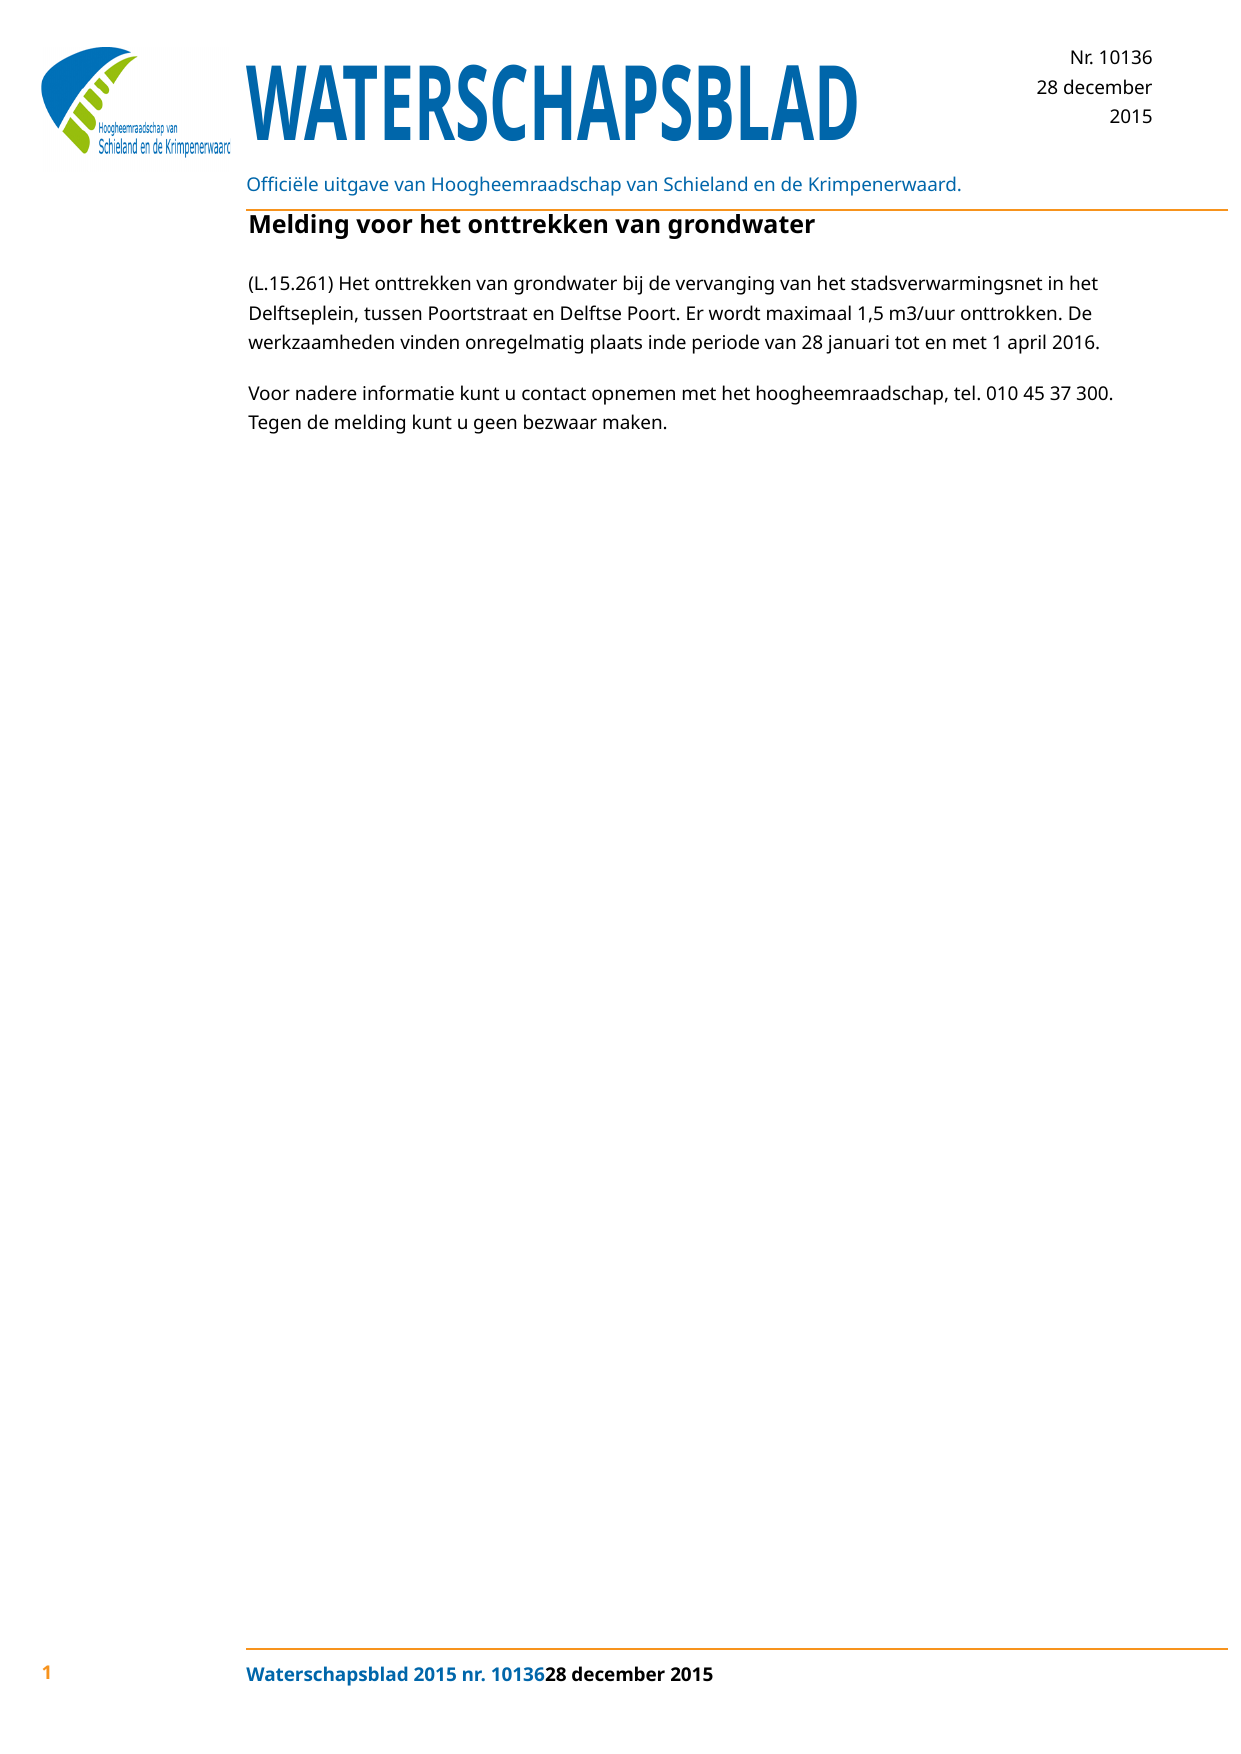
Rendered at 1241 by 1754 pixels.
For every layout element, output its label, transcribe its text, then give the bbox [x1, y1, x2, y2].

text (L.15.261) Het onttrekken van grondwater bij de vervanging van het stadsverwarmingsnet in het Delftseplein, tussen Poortstraat en Delftse Poort. Er wordt maximaal 1,5 m3/uur onttrokken. De werkzaamheden vinden onregelmatig plaats inde periode van 28 januari tot en met 1 april 2016. [248, 270, 1152, 355]
picture [41, 47, 231, 172]
text Voor nadere informatie kunt u contact opnemen met het hoogheemraadschap, tel. 010 45 37 300. Tegen de melding kunt u geen bezwaar maken. [248, 380, 1152, 435]
text Melding voor het onttrekken van grondwater [248, 211, 1152, 241]
